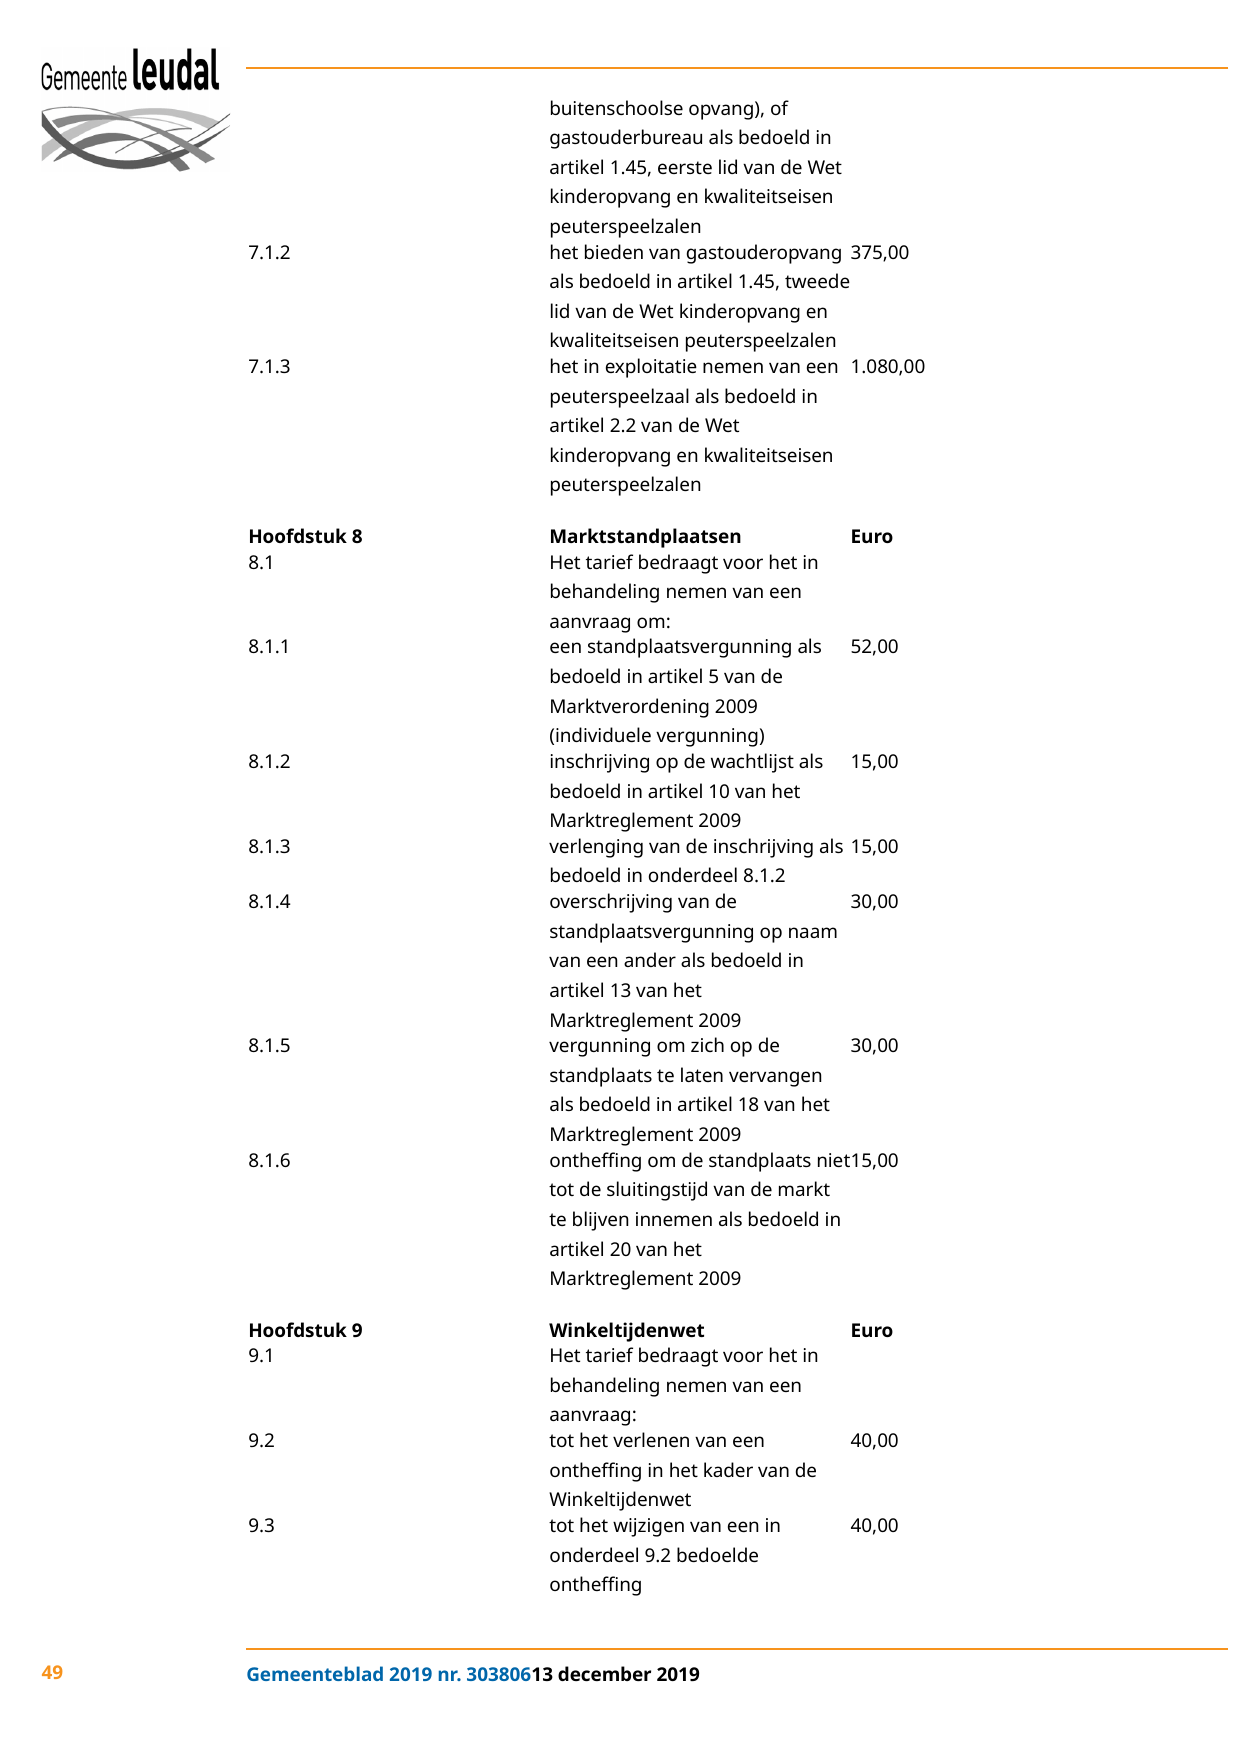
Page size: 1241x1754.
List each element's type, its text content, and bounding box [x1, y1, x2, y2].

table_cell 8.1 [248, 549, 549, 634]
picture [41, 47, 231, 172]
table_cell 8.1.4 [248, 889, 549, 1032]
table_cell 8.1.5 [248, 1033, 549, 1147]
table_cell Euro [850, 523, 1152, 549]
table_cell inschrijving op de wachtlijst als bedoeld in artikel 10 van het Marktreglement 2009 [549, 748, 850, 833]
table_cell Hoofdstuk 9 [248, 1317, 549, 1342]
table_cell 8.1.1 [248, 634, 549, 748]
table_cell [850, 1291, 1152, 1317]
table_cell tot het wijzigen van een in onderdeel 9.2 bedoelde ontheffing [549, 1512, 850, 1597]
table_cell 30,00 [850, 889, 1152, 1032]
table_cell 15,00 [850, 833, 1152, 888]
table_cell [850, 95, 1152, 239]
table_cell Het tarief bedraagt voor het in behandeling nemen van een aanvraag: [549, 1343, 850, 1427]
table_cell 9.3 [248, 1512, 549, 1597]
table_cell Het tarief bedraagt voor het in behandeling nemen van een aanvraag om: [549, 549, 850, 634]
table_cell [248, 95, 549, 239]
table_cell 8.1.3 [248, 833, 549, 888]
table_cell [850, 549, 1152, 634]
table_cell [549, 1291, 850, 1317]
table_cell ontheffing om de standplaats niet tot de sluitingstijd van de markt te blijven innemen als bedoeld in artikel 20 van het Marktreglement 2009 [549, 1147, 850, 1291]
table_cell 9.1 [248, 1343, 549, 1427]
table_cell verlenging van de inschrijving als bedoeld in onderdeel 8.1.2 [549, 833, 850, 888]
table_cell Euro [850, 1317, 1152, 1342]
table_cell Hoofdstuk 8 [248, 523, 549, 549]
table_cell 7.1.3 [248, 353, 549, 497]
table_cell vergunning om zich op de standplaats te laten vervangen als bedoeld in artikel 18 van het Marktreglement 2009 [549, 1033, 850, 1147]
table_cell 15,00 [850, 748, 1152, 833]
table_cell het in exploitatie nemen van een peuterspeelzaal als bedoeld in artikel 2.2 van de Wet kinderopvang en kwaliteitseisen peuterspeelzalen [549, 353, 850, 497]
table_cell 52,00 [850, 634, 1152, 748]
table_cell 15,00 [850, 1147, 1152, 1291]
table_cell Winkeltijdenwet [549, 1317, 850, 1342]
table_cell [549, 498, 850, 523]
table_cell 1.080,00 [850, 353, 1152, 497]
table_cell 8.1.6 [248, 1147, 549, 1291]
table_cell [850, 1343, 1152, 1427]
table_cell 8.1.2 [248, 748, 549, 833]
table_cell overschrijving van de standplaatsvergunning op naam van een ander als bedoeld in artikel 13 van het Marktreglement 2009 [549, 889, 850, 1032]
table_cell [248, 1291, 549, 1317]
table_cell 40,00 [850, 1428, 1152, 1512]
table_cell [248, 498, 549, 523]
table_cell het bieden van gastouderopvang als bedoeld in artikel 1.45, tweede lid van de Wet kinderopvang en kwaliteitseisen peuterspeelzalen [549, 239, 850, 353]
table_cell [850, 498, 1152, 523]
table_cell 40,00 [850, 1512, 1152, 1597]
table_cell een standplaatsvergunning als bedoeld in artikel 5 van de Marktverordening 2009 (individuele vergunning) [549, 634, 850, 748]
table_cell Marktstandplaatsen [549, 523, 850, 549]
table_cell 375,00 [850, 239, 1152, 353]
table_cell 7.1.2 [248, 239, 549, 353]
table_cell 30,00 [850, 1033, 1152, 1147]
table_cell 9.2 [248, 1428, 549, 1512]
table_cell buitenschoolse opvang), of gastouderbureau als bedoeld in artikel 1.45, eerste lid van de Wet kinderopvang en kwaliteitseisen peuterspeelzalen [549, 95, 850, 239]
table_cell tot het verlenen van een ontheffing in het kader van de Winkeltijdenwet [549, 1428, 850, 1512]
